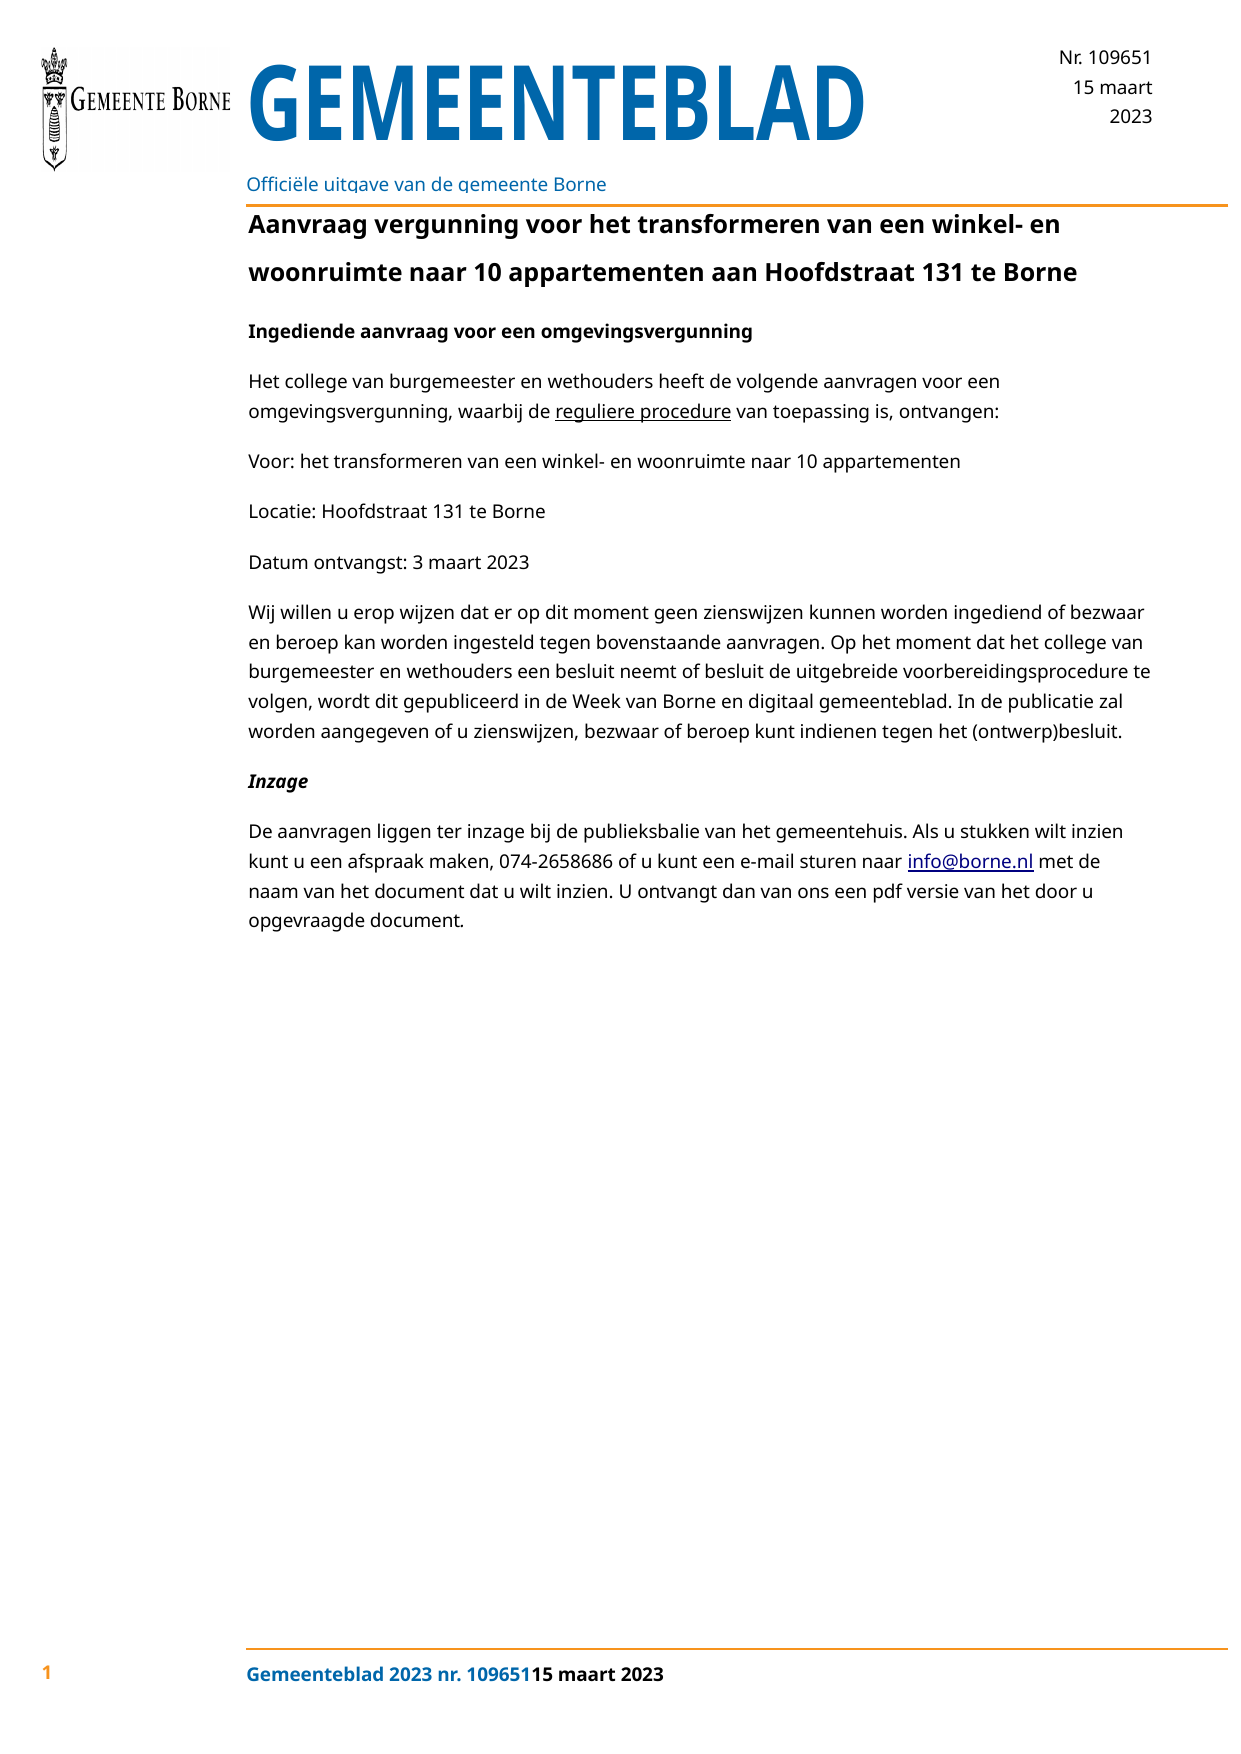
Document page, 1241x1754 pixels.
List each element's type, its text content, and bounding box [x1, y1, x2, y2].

text Datum ontvangst: 3 maart 2023 [248, 549, 1152, 575]
text Ingediende aanvraag voor een omgevingsvergunning [248, 318, 1152, 344]
text Voor: het transformeren van een winkel- en woonruimte naar 10 appartementen [248, 448, 1152, 474]
text Locatie: Hoofdstraat 131 te Borne [248, 499, 1152, 524]
text Wij willen u erop wijzen dat er op dit moment geen zienswijzen kunnen worden ingediend of bezwaar en beroep kan worden ingesteld tegen bovenstaande aanvragen. Op het moment dat het college van burgemeester en wethouders een besluit neemt of besluit de uitgebreide voorbereidingsprocedure te volgen, wordt dit gepubliceerd in de Week van Borne en digitaal gemeenteblad. In de publicatie zal worden aangegeven of u zienswijzen, bezwaar of beroep kunt indienen tegen het (ontwerp)besluit. [248, 599, 1152, 744]
picture [41, 47, 231, 172]
text Inzage [248, 768, 1152, 794]
text Het college van burgemeester en wethouders heeft de volgende aanvragen voor een omgevingsvergunning, waarbij de reguliere procedure van toepassing is, ontvangen: [248, 368, 1152, 424]
text Aanvraag vergunning voor het transformeren van een winkel- en woonruimte naar 10 appartementen aan Hoofdstraat 131 te Borne [248, 207, 1152, 288]
text De aanvragen liggen ter inzage bij de publieksbalie van het gemeentehuis. Als u stukken wilt inzien kunt u een afspraak maken, 074-2658686 of u kunt een e-mail sturen naar info@borne.nl met de naam van het document dat u wilt inzien. U ontvangt dan van ons een pdf versie van het door u opgevraagde document. [248, 819, 1152, 933]
